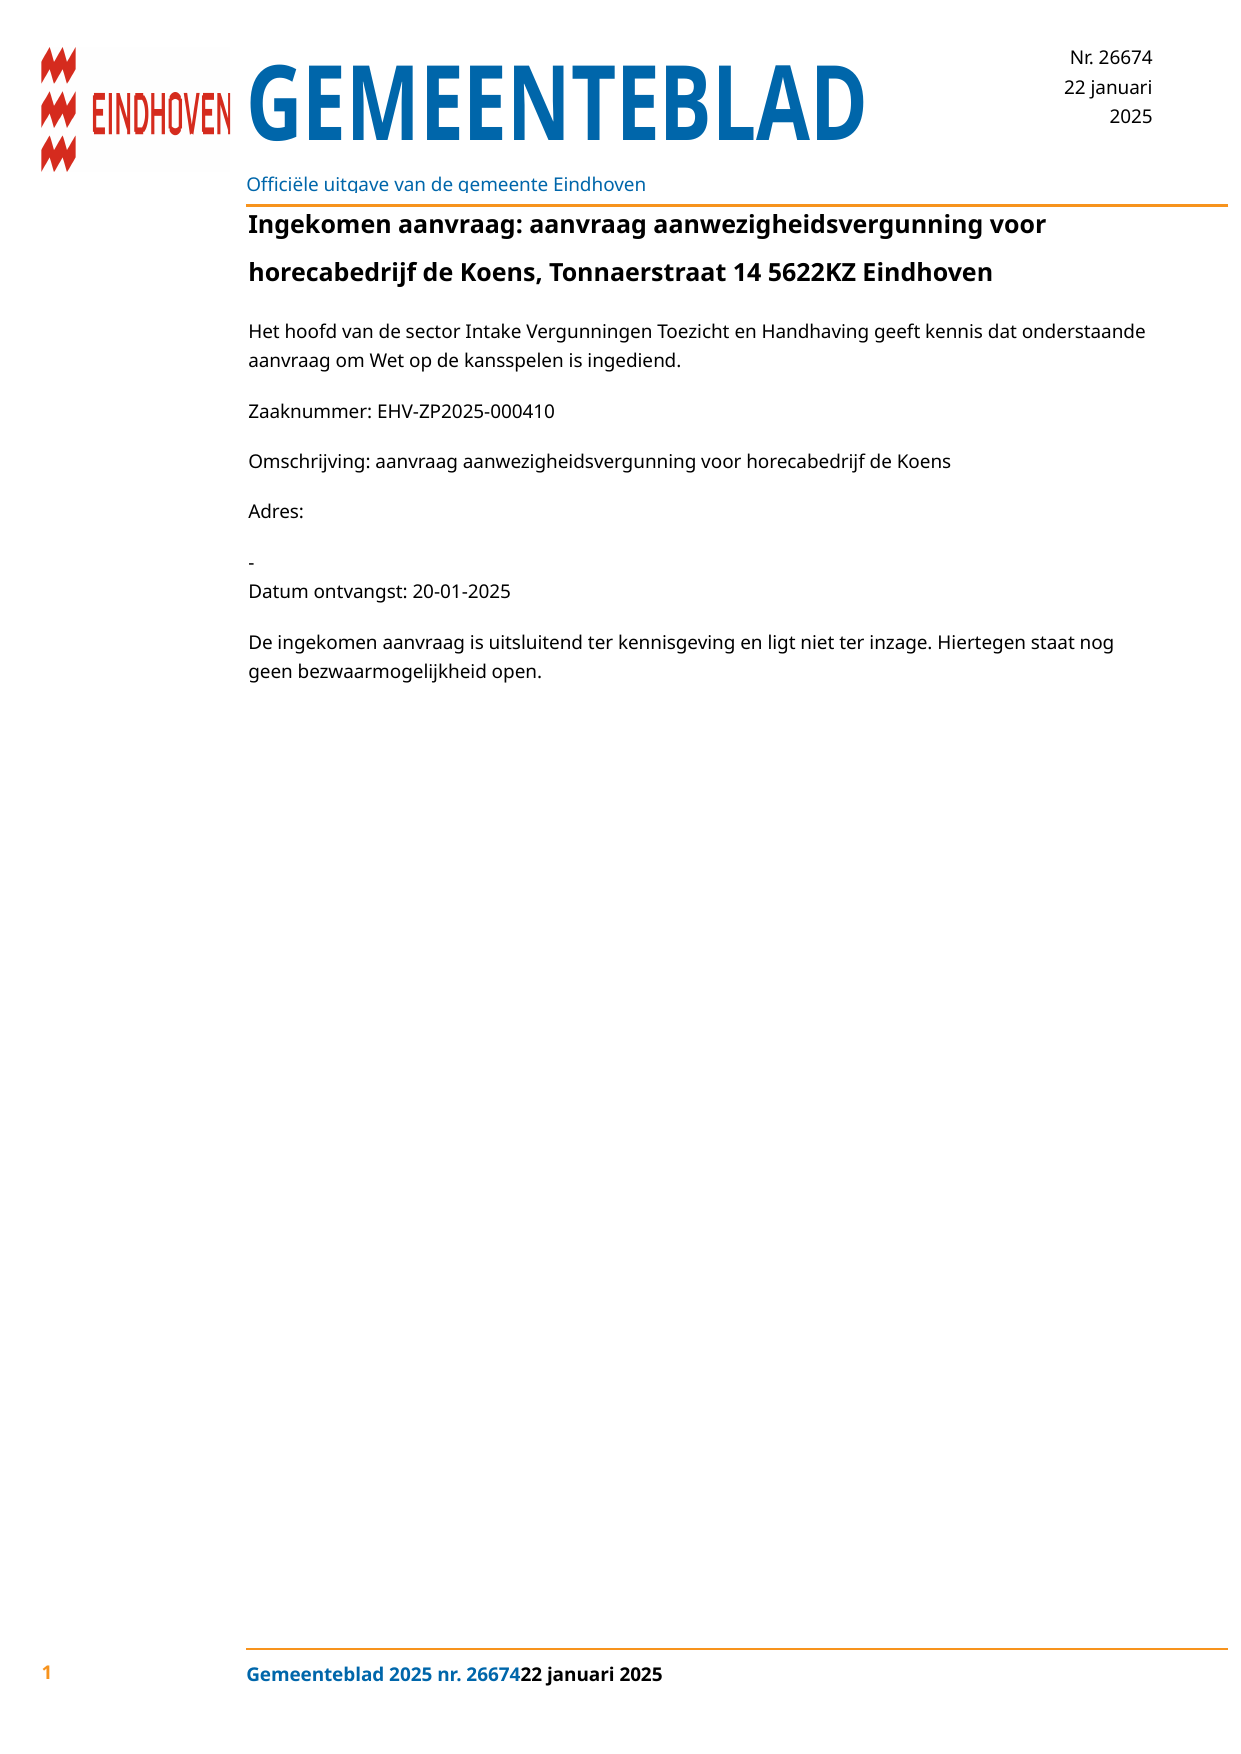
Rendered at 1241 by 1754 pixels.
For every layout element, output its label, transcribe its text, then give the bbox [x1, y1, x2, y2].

text Zaaknummer: EHV-ZP2025-000410 [248, 398, 1152, 424]
text Omschrijving: aanvraag aanwezigheidsvergunning voor horecabedrijf de Koens [248, 448, 1152, 474]
text Adres: [248, 499, 1152, 524]
text Het hoofd van de sector Intake Vergunningen Toezicht en Handhaving geeft kennis dat onderstaande aanvraag om Wet op de kansspelen is ingediend. [248, 318, 1152, 373]
text De ingekomen aanvraag is uitsluitend ter kennisgeving en ligt niet ter inzage. Hiertegen staat nog geen bezwaarmogelijkheid open. [248, 629, 1152, 684]
text Datum ontvangst: 20-01-2025 [248, 579, 1152, 604]
text Ingekomen aanvraag: aanvraag aanwezigheidsvergunning voor horecabedrijf de Koens, Tonnaerstraat 14 5622KZ Eindhoven [248, 207, 1152, 288]
picture [41, 47, 231, 172]
